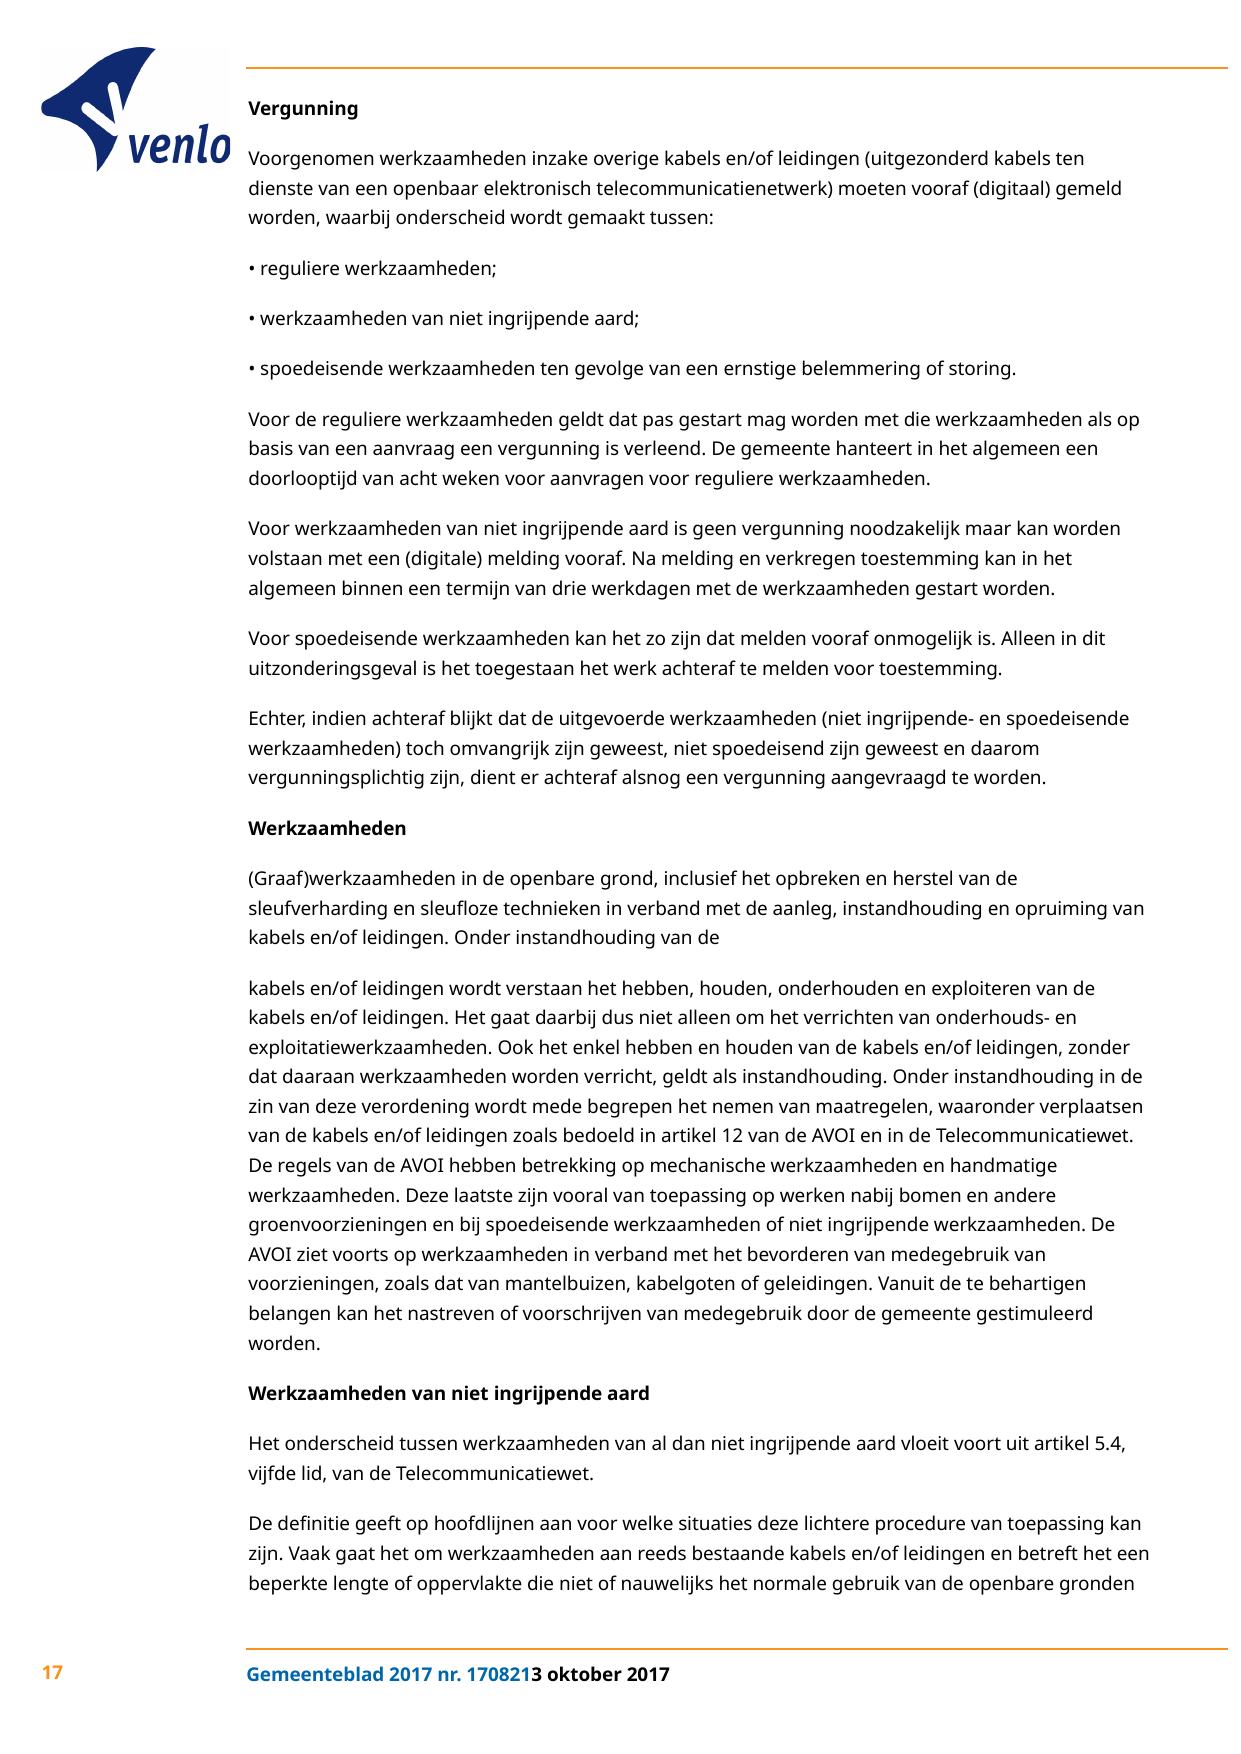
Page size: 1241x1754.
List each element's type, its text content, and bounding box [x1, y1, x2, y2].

text • reguliere werkzaamheden; [248, 255, 1152, 281]
text Voor spoedeisende werkzaamheden kan het zo zijn dat melden vooraf onmogelijk is. Alleen in dit uitzonderingsgeval is het toegestaan het werk achteraf te melden voor toestemming. [248, 625, 1152, 681]
text Werkzaamheden van niet ingrijpende aard [248, 1380, 1152, 1406]
text De definitie geeft op hoofdlijnen aan voor welke situaties deze lichtere procedure van toepassing kan zijn. Vaak gaat het om werkzaamheden aan reeds bestaande kabels en/of leidingen en betreft het een beperkte lengte of oppervlakte die niet of nauwelijks het normale gebruik van de openbare gronden [248, 1511, 1152, 1596]
text kabels en/of leidingen wordt verstaan het hebben, houden, onderhouden en exploiteren van de kabels en/of leidingen. Het gaat daarbij dus niet alleen om het verrichten van onderhouds- en exploitatiewerkzaamheden. Ook het enkel hebben en houden van de kabels en/of leidingen, zonder dat daaraan werkzaamheden worden verricht, geldt als instandhouding. Onder instandhouding in de zin van deze verordening wordt mede begrepen het nemen van maatregelen, waaronder verplaatsen van de kabels en/of leidingen zoals bedoeld in artikel 12 van de AVOI en in de Telecommunicatiewet. De regels van de AVOI hebben betrekking op mechanische werkzaamheden en handmatige werkzaamheden. Deze laatste zijn vooral van toepassing op werken nabij bomen en andere groenvoorzieningen en bij spoedeisende werkzaamheden of niet ingrijpende werkzaamheden. De AVOI ziet voorts op werkzaamheden in verband met het bevorderen van medegebruik van voorzieningen, zoals dat van mantelbuizen, kabelgoten of geleidingen. Vanuit de te behartigen belangen kan het nastreven of voorschrijven van medegebruik door de gemeente gestimuleerd worden. [248, 975, 1152, 1356]
text Voor werkzaamheden van niet ingrijpende aard is geen vergunning noodzakelijk maar kan worden volstaan met een (digitale) melding vooraf. Na melding en verkregen toestemming kan in het algemeen binnen een termijn van drie werkdagen met de werkzaamheden gestart worden. [248, 516, 1152, 601]
text Echter, indien achteraf blijkt dat de uitgevoerde werkzaamheden (niet ingrijpende- en spoedeisende werkzaamheden) toch omvangrijk zijn geweest, niet spoedeisend zijn geweest en daarom vergunningsplichtig zijn, dient er achteraf alsnog een vergunning aangevraagd te worden. [248, 705, 1152, 790]
text Vergunning [248, 95, 1152, 121]
text Werkzaamheden [248, 815, 1152, 841]
text Voor de reguliere werkzaamheden geldt dat pas gestart mag worden met die werkzaamheden als op basis van een aanvraag een vergunning is verleend. De gemeente hanteert in het algemeen een doorlooptijd van acht weken voor aanvragen voor reguliere werkzaamheden. [248, 406, 1152, 491]
text Het onderscheid tussen werkzaamheden van al dan niet ingrijpende aard vloeit voort uit artikel 5.4, vijfde lid, van de Telecommunicatiewet. [248, 1431, 1152, 1486]
text • werkzaamheden van niet ingrijpende aard; [248, 305, 1152, 331]
picture [41, 47, 231, 172]
text • spoedeisende werkzaamheden ten gevolge van een ernstige belemmering of storing. [248, 356, 1152, 381]
text (Graaf)werkzaamheden in de openbare grond, inclusief het opbreken en herstel van de sleufverharding en sleufloze technieken in verband met de aanleg, instandhouding en opruiming van kabels en/of leidingen. Onder instandhouding van de [248, 865, 1152, 950]
text Voorgenomen werkzaamheden inzake overige kabels en/of leidingen (uitgezonderd kabels ten dienste van een openbaar elektronisch telecommunicatienetwerk) moeten vooraf (digitaal) gemeld worden, waarbij onderscheid wordt gemaakt tussen: [248, 145, 1152, 230]
